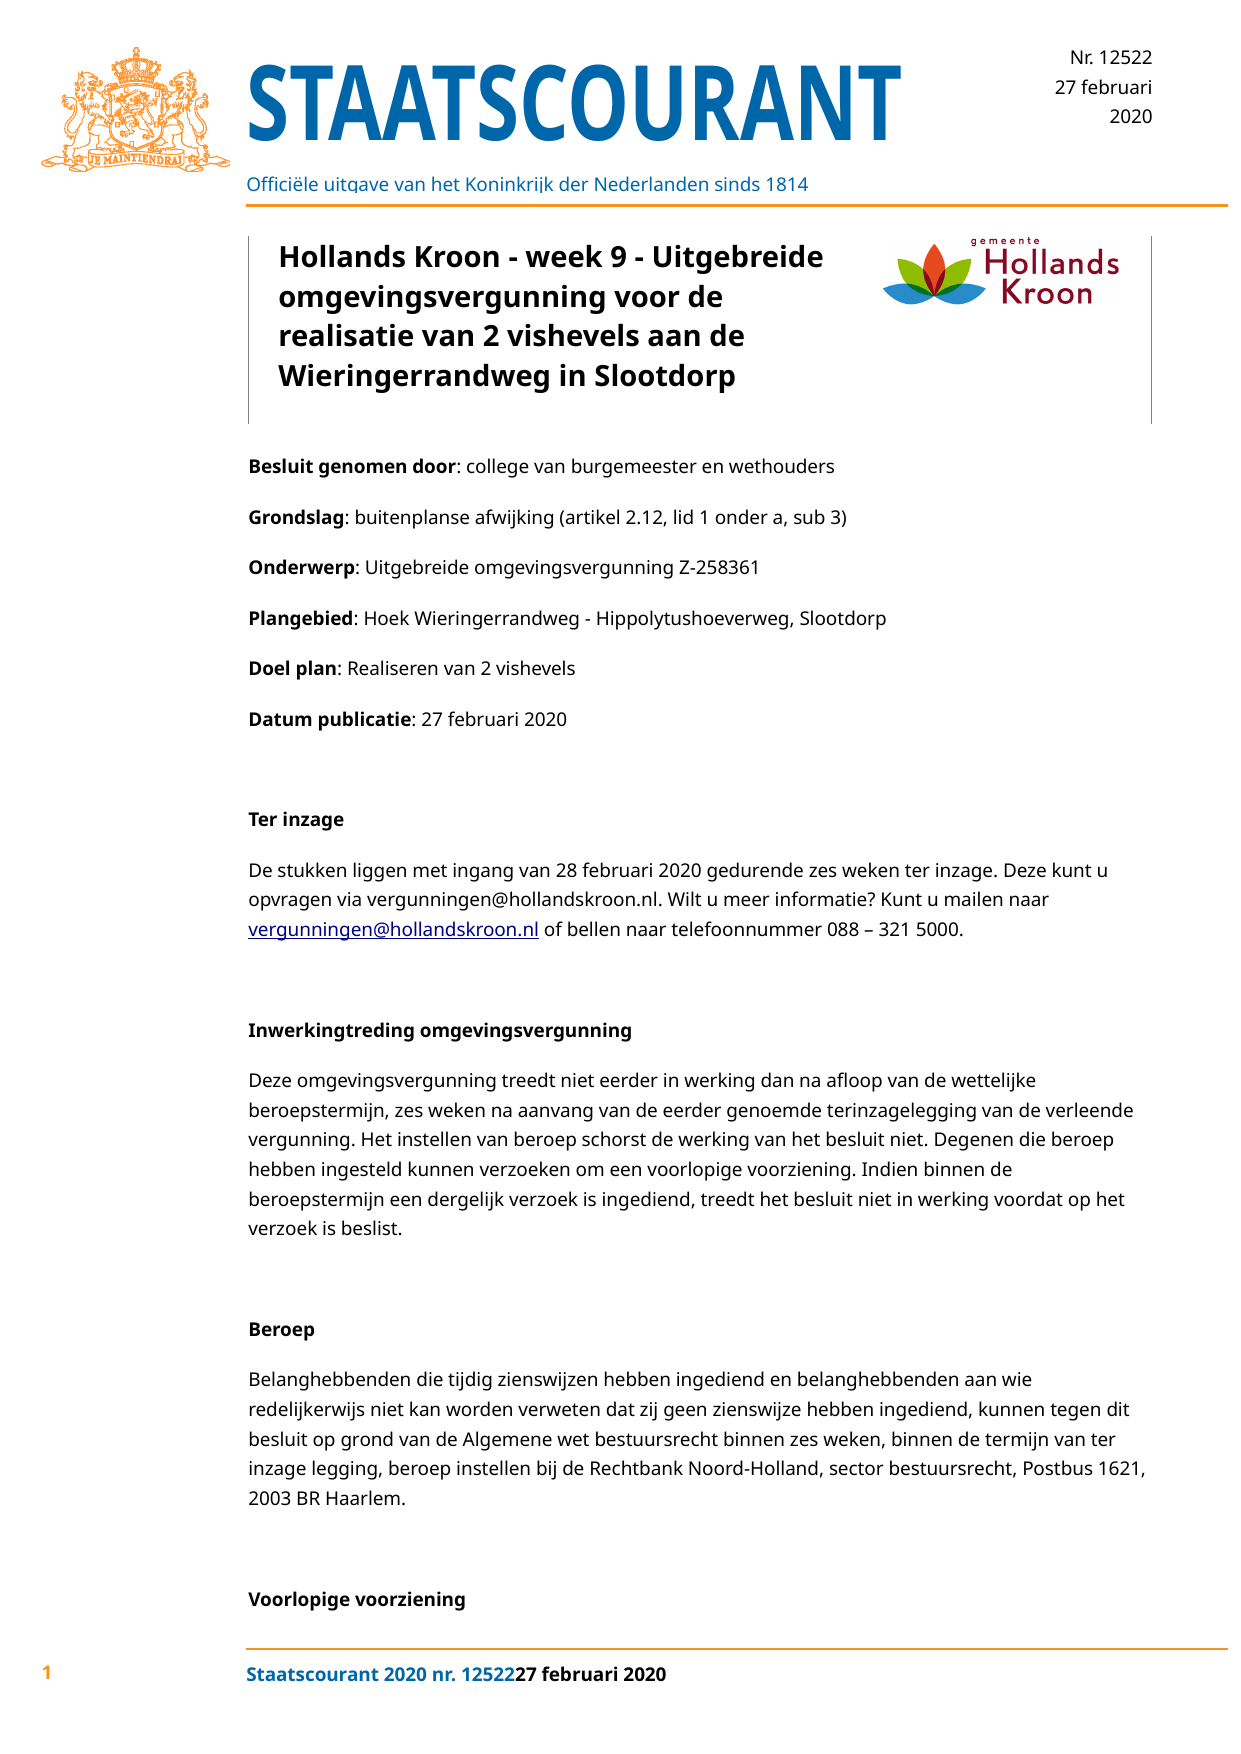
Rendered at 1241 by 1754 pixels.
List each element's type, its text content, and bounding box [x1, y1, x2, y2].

picture [41, 47, 231, 172]
table_header [850, 236, 1151, 424]
text Plangebied: Hoek Wieringerrandweg - Hippolytushoeverweg, Slootdorp [248, 605, 1152, 631]
table_header Hollands Kroon - week 9 - Uitgebreide omgevingsvergunning voor de realisatie van 2 vishevels aan de Wieringerrandweg in Slootdorp [249, 236, 850, 424]
text Inwerkingtreding omgevingsvergunning [248, 1017, 1152, 1043]
text Deze omgevingsvergunning treedt niet eerder in werking dan na afloop van de wettelijke beroepstermijn, zes weken na aanvang van de eerder genoemde terinzagelegging van de verleende vergunning. Het instellen van beroep schorst de werking van het besluit niet. Degenen die beroep hebben ingesteld kunnen verzoeken om een voorlopige voorziening. Indien binnen de beroepstermijn een dergelijk verzoek is ingediend, treedt het besluit niet in werking voordat op het verzoek is beslist. [248, 1067, 1152, 1241]
text Doel plan: Realiseren van 2 vishevels [248, 655, 1152, 681]
text Voorlopige voorziening [248, 1586, 1152, 1611]
text Datum publicatie: 27 februari 2020 [248, 706, 1152, 731]
text De stukken liggen met ingang van 28 februari 2020 gedurende zes weken ter inzage. Deze kunt u opvragen via vergunningen@hollandskroon.nl. Wilt u meer informatie? Kunt u mailen naar vergunningen@hollandskroon.nl of bellen naar telefoonnummer 088 – 321 5000. [248, 857, 1152, 942]
text Belanghebbenden die tijdig zienswijzen hebben ingediend en belanghebbenden aan wie redelijkerwijs niet kan worden verweten dat zij geen zienswijze hebben ingediend, kunnen tegen dit besluit op grond van de Algemene wet bestuursrecht binnen zes weken, binnen de termijn van ter inzage legging, beroep instellen bij de Rechtbank Noord-Holland, sector bestuursrecht, Postbus 1621, 2003 BR Haarlem. [248, 1367, 1152, 1511]
text Ter inzage [248, 807, 1152, 832]
text Beroep [248, 1316, 1152, 1342]
text Onderwerp: Uitgebreide omgevingsvergunning Z-258361 [248, 554, 1152, 580]
text Besluit genomen door: college van burgemeester en wethouders [248, 454, 1152, 479]
text Grondslag: buitenplanse afwijking (artikel 2.12, lid 1 onder a, sub 3) [248, 504, 1152, 530]
picture [882, 236, 1119, 305]
